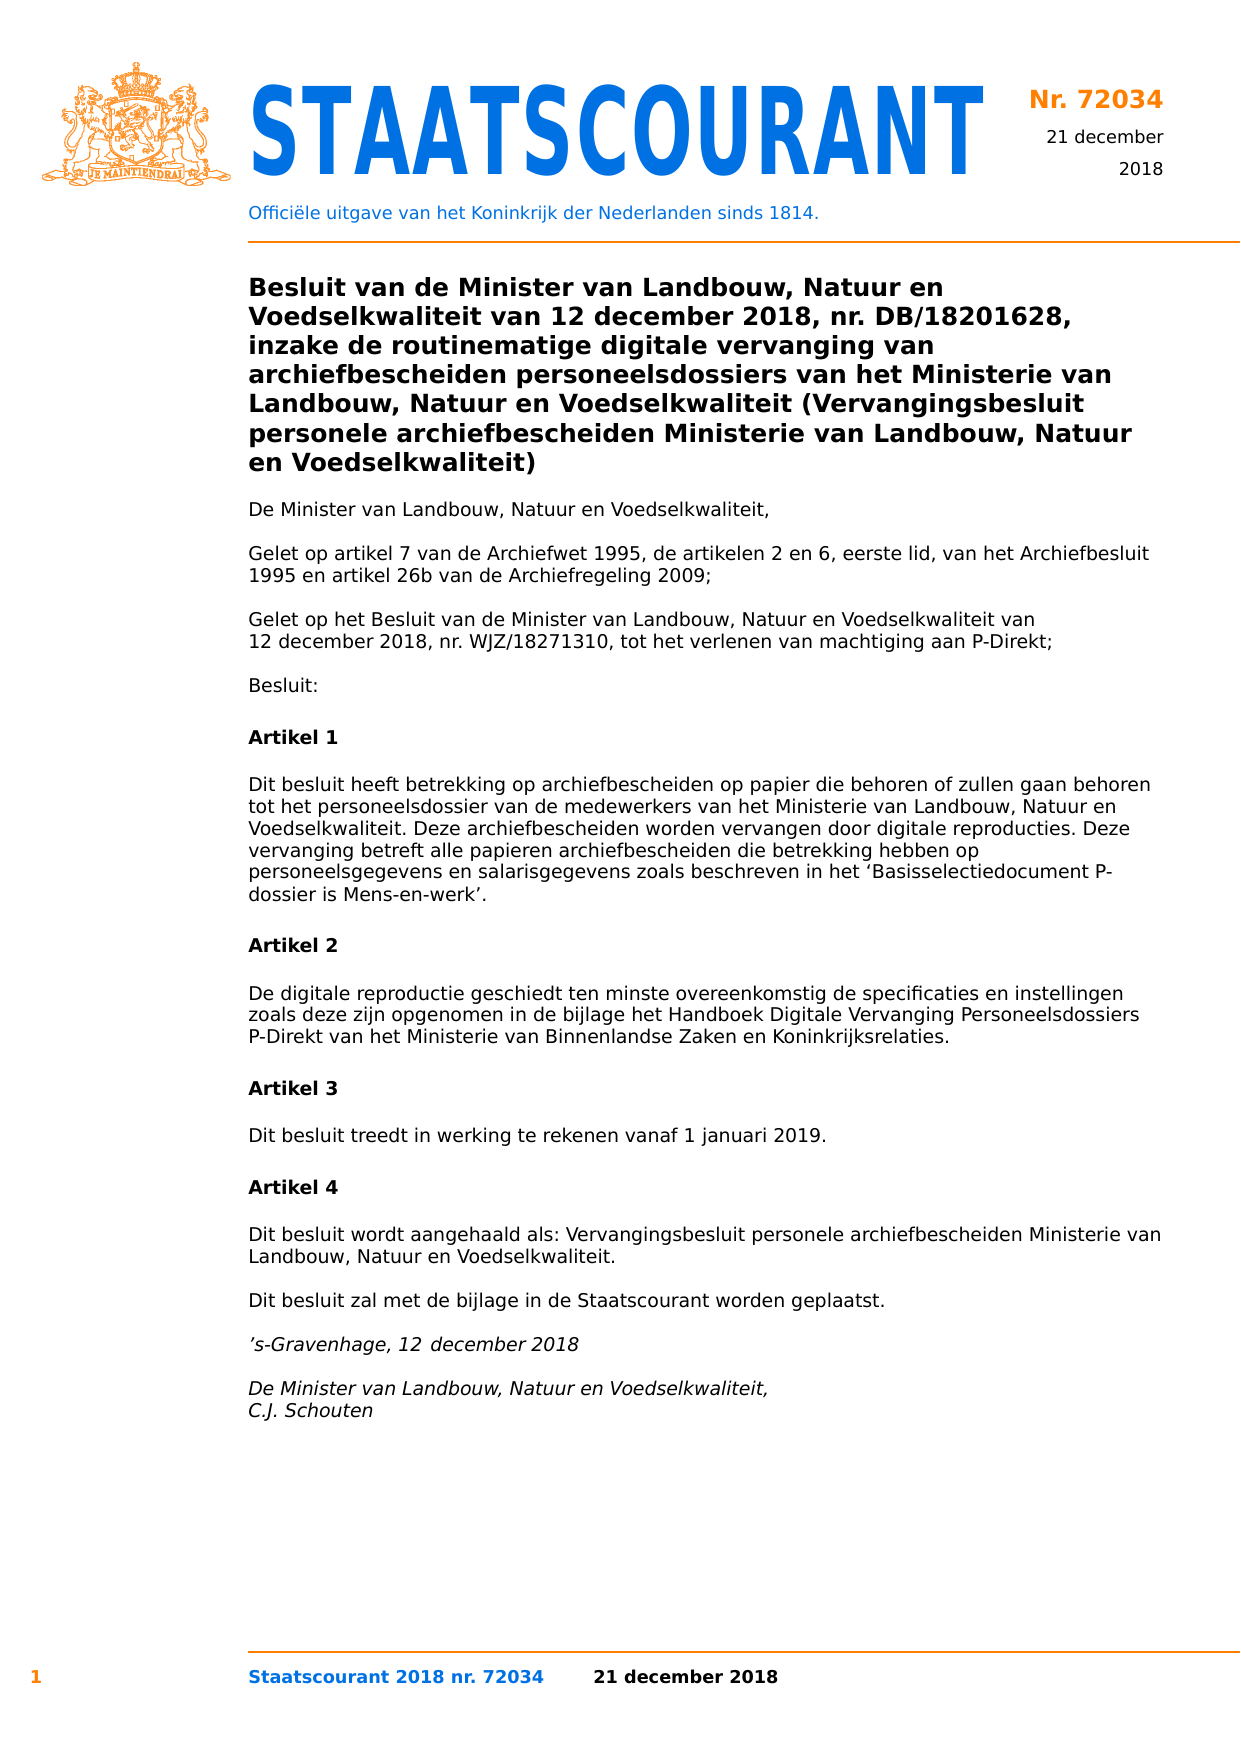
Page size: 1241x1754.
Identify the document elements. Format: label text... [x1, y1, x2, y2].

text Dit besluit heeft betrekking op archiefbescheiden op papier die behoren of zullen gaan behoren tot het personeelsdossier van de medewerkers van het Ministerie van Landbouw, Natuur en Voedselkwaliteit. Deze archiefbescheiden worden vervangen door digitale reproducties. Deze vervanging betreft alle papieren archiefbescheiden die betrekking hebben op personeelsgegevens en salarisgegevens zoals beschreven in het ‘Basisselectiedocument P-dossier is Mens-en-werk’. [248, 773, 1163, 905]
table_cell Officiële uitgave van het Koninkrijk der Nederlanden sinds 1814. [248, 203, 1240, 241]
text De Minister van Landbouw, Natuur en Voedselkwaliteit, [248, 499, 1163, 521]
subtitle Artikel 3 [248, 1078, 1163, 1100]
table_header STAATSCOURANT [248, 62, 998, 203]
table_cell 2018 [998, 153, 1240, 203]
text De digitale reproductie geschiedt ten minste overeenkomstig de specificaties en instellingen zoals deze zijn opgenomen in de bijlage het Handboek Digitale Vervanging Personeelsdossiers P-Direkt van het Ministerie van Binnenlandse Zaken en Koninkrijksrelaties. [248, 982, 1163, 1048]
text ’s-Gravenhage, 12 december 2018 [248, 1334, 1163, 1356]
text Besluit: [248, 674, 1163, 697]
text Dit besluit wordt aangehaald als: Vervangingsbesluit personele archiefbescheiden Ministerie van Landbouw, Natuur en Voedselkwaliteit. [248, 1224, 1163, 1268]
text Dit besluit treedt in werking te rekenen vanaf 1 januari 2019. [248, 1125, 1163, 1147]
subtitle Artikel 1 [248, 727, 1163, 748]
text Gelet op het Besluit van de Minister van Landbouw, Natuur en Voedselkwaliteit van 12 december 2018, nr. WJZ/18271310, tot het verlenen van machtiging aan P-Direkt; [248, 609, 1163, 653]
picture [41, 62, 231, 186]
subtitle Besluit van de Minister van Landbouw, Natuur en Voedselkwaliteit van 12 december 2018, nr. DB/18201628, inzake de routinematige digitale vervanging van archiefbescheiden personeelsdossiers van het Ministerie van Landbouw, Natuur en Voedselkwaliteit (Vervangingsbesluit personele archiefbescheiden Ministerie van Landbouw, Natuur en Voedselkwaliteit) [248, 273, 1163, 477]
text Gelet op artikel 7 van de Archiefwet 1995, de artikelen 2 en 6, eerste lid, van het Archiefbesluit 1995 en artikel 26b van de Archiefregeling 2009; [248, 543, 1163, 587]
text De Minister van Landbouw, Natuur en Voedselkwaliteit, C.J. Schouten [248, 1378, 1163, 1422]
table_header Nr. 72034 [998, 62, 1240, 121]
table_cell 21 december [998, 121, 1240, 153]
text Dit besluit zal met de bijlage in de Staatscourant worden geplaatst. [248, 1290, 1163, 1312]
table_header [25, 62, 248, 241]
subtitle Artikel 4 [248, 1177, 1163, 1199]
subtitle Artikel 2 [248, 935, 1163, 957]
